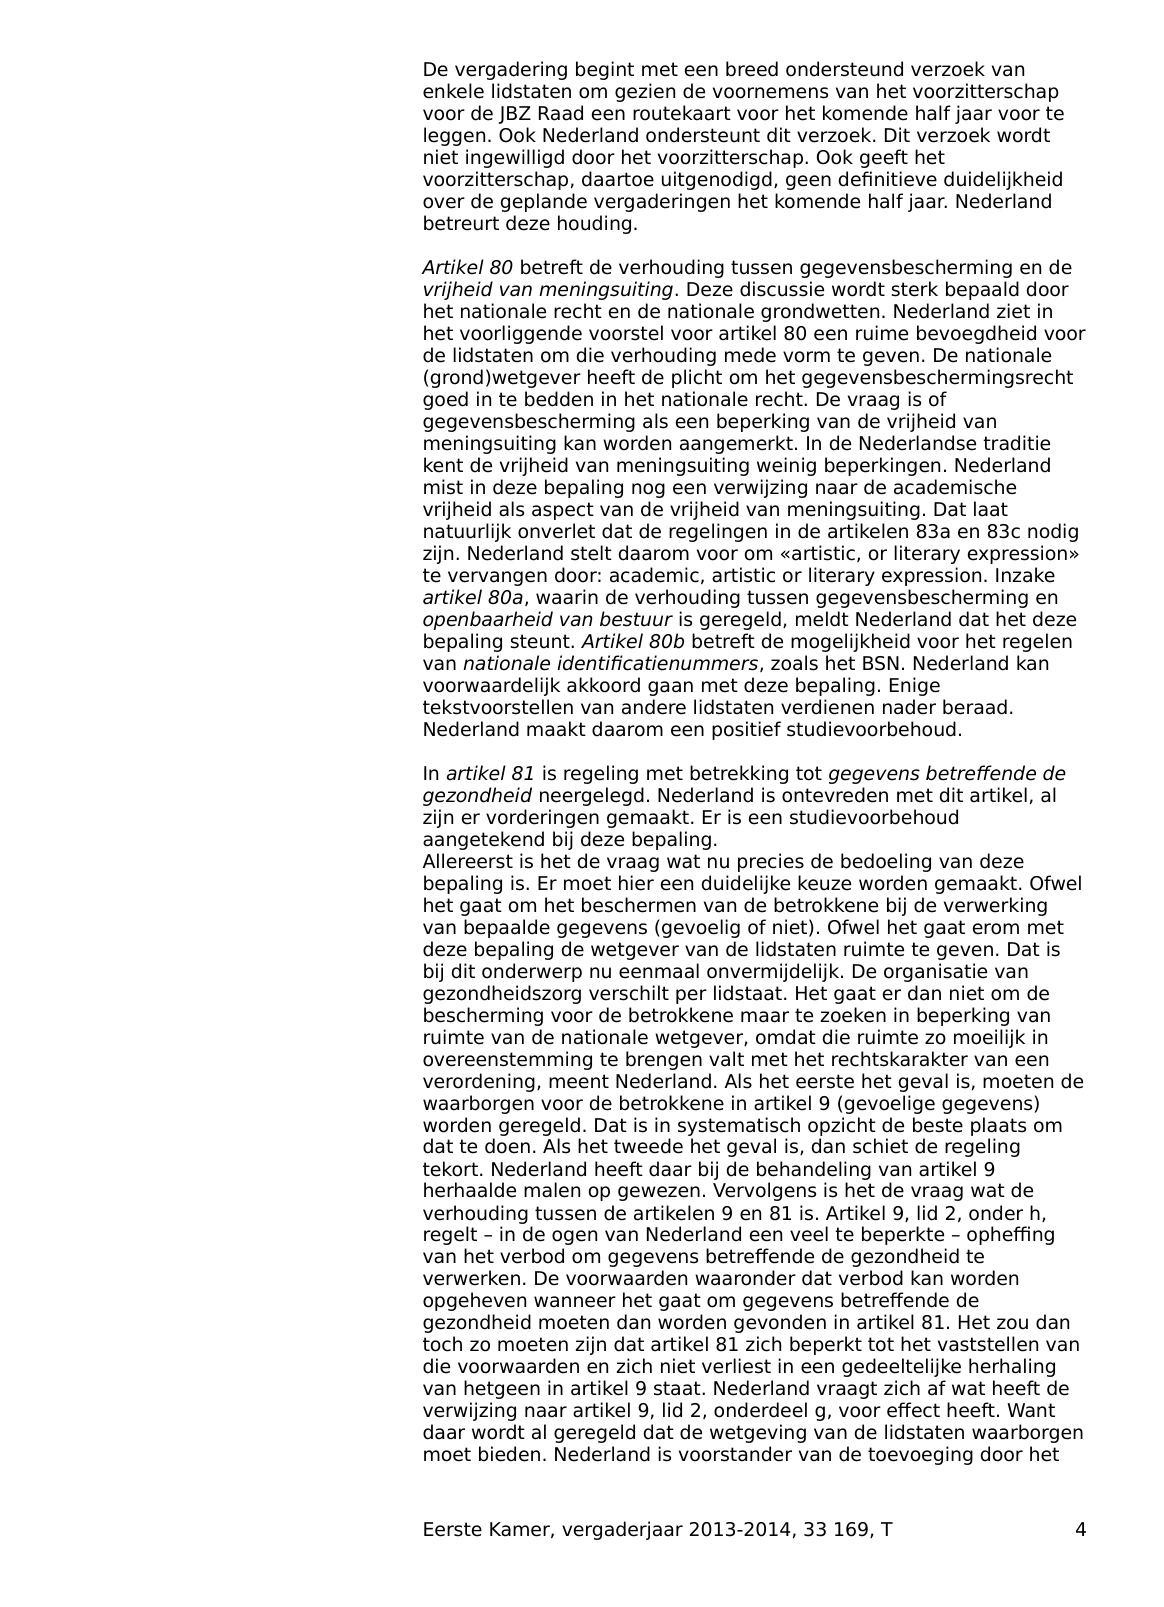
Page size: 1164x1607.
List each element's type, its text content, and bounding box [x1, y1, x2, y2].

text Artikel 80 betreft de verhouding tussen gegevensbescherming en de vrijheid van meningsuiting. Deze discussie wordt sterk bepaald door het nationale recht en de nationale grondwetten. Nederland ziet in het voorliggende voorstel voor artikel 80 een ruime bevoegdheid voor de lidstaten om die verhouding mede vorm te geven. De nationale (grond)wetgever heeft de plicht om het gegevensbeschermingsrecht goed in te bedden in het nationale recht. De vraag is of gegevensbescherming als een beperking van de vrijheid van meningsuiting kan worden aangemerkt. In de Nederlandse traditie kent de vrijheid van meningsuiting weinig beperkingen. Nederland mist in deze bepaling nog een verwijzing naar de academische vrijheid als aspect van de vrijheid van meningsuiting. Dat laat natuurlijk onverlet dat de regelingen in de artikelen 83a en 83c nodig zijn. Nederland stelt daarom voor om «artistic, or literary expression» te vervangen door: academic, artistic or literary expression. Inzake artikel 80a, waarin de verhouding tussen gegevensbescherming en openbaarheid van bestuur is geregeld, meldt Nederland dat het deze bepaling steunt. Artikel 80b betreft de mogelijkheid voor het regelen van nationale identificatienummers, zoals het BSN. Nederland kan voorwaardelijk akkoord gaan met deze bepaling. Enige tekstvoorstellen van andere lidstaten verdienen nader beraad. Nederland maakt daarom een positief studievoorbehoud. [422, 257, 1087, 741]
text Allereerst is het de vraag wat nu precies de bedoeling van deze bepaling is. Er moet hier een duidelijke keuze worden gemaakt. Ofwel het gaat om het beschermen van de betrokkene bij de verwerking van bepaalde gegevens (gevoelig of niet). Ofwel het gaat erom met deze bepaling de wetgever van de lidstaten ruimte te geven. Dat is bij dit onderwerp nu eenmaal onvermijdelijk. De organisatie van gezondheidszorg verschilt per lidstaat. Het gaat er dan niet om de bescherming voor de betrokkene maar te zoeken in beperking van ruimte van de nationale wetgever, omdat die ruimte zo moeilijk in overeenstemming te brengen valt met het rechtskarakter van een verordening, meent Nederland. Als het eerste het geval is, moeten de waarborgen voor de betrokkene in artikel 9 (gevoelige gegevens) worden geregeld. Dat is in systematisch opzicht de beste plaats om dat te doen. Als het tweede het geval is, dan schiet de regeling tekort. Nederland heeft daar bij de behandeling van artikel 9 herhaalde malen op gewezen. Vervolgens is het de vraag wat de verhouding tussen de artikelen 9 en 81 is. Artikel 9, lid 2, onder h, regelt – in de ogen van Nederland een veel te beperkte – opheffing van het verbod om gegevens betreffende de gezondheid te verwerken. De voorwaarden waaronder dat verbod kan worden opgeheven wanneer het gaat om gegevens betreffende de gezondheid moeten dan worden gevonden in artikel 81. Het zou dan toch zo moeten zijn dat artikel 81 zich beperkt tot het vaststellen van die voorwaarden en zich niet verliest in een gedeeltelijke herhaling van hetgeen in artikel 9 staat. Nederland vraagt zich af wat heeft de verwijzing naar artikel 9, lid 2, onderdeel g, voor effect heeft. Want daar wordt al geregeld dat de wetgeving van de lidstaten waarborgen moet bieden. Nederland is voorstander van de toevoeging door het [422, 851, 1087, 1466]
text De vergadering begint met een breed ondersteund verzoek van enkele lidstaten om gezien de voornemens van het voorzitterschap voor de JBZ Raad een routekaart voor het komende half jaar voor te leggen. Ook Nederland ondersteunt dit verzoek. Dit verzoek wordt niet ingewilligd door het voorzitterschap. Ook geeft het voorzitterschap, daartoe uitgenodigd, geen definitieve duidelijkheid over de geplande vergaderingen het komende half jaar. Nederland betreurt deze houding. [422, 59, 1087, 235]
text In artikel 81 is regeling met betrekking tot gegevens betreffende de gezondheid neergelegd. Nederland is ontevreden met dit artikel, al zijn er vorderingen gemaakt. Er is een studievoorbehoud aangetekend bij deze bepaling. [422, 763, 1087, 851]
